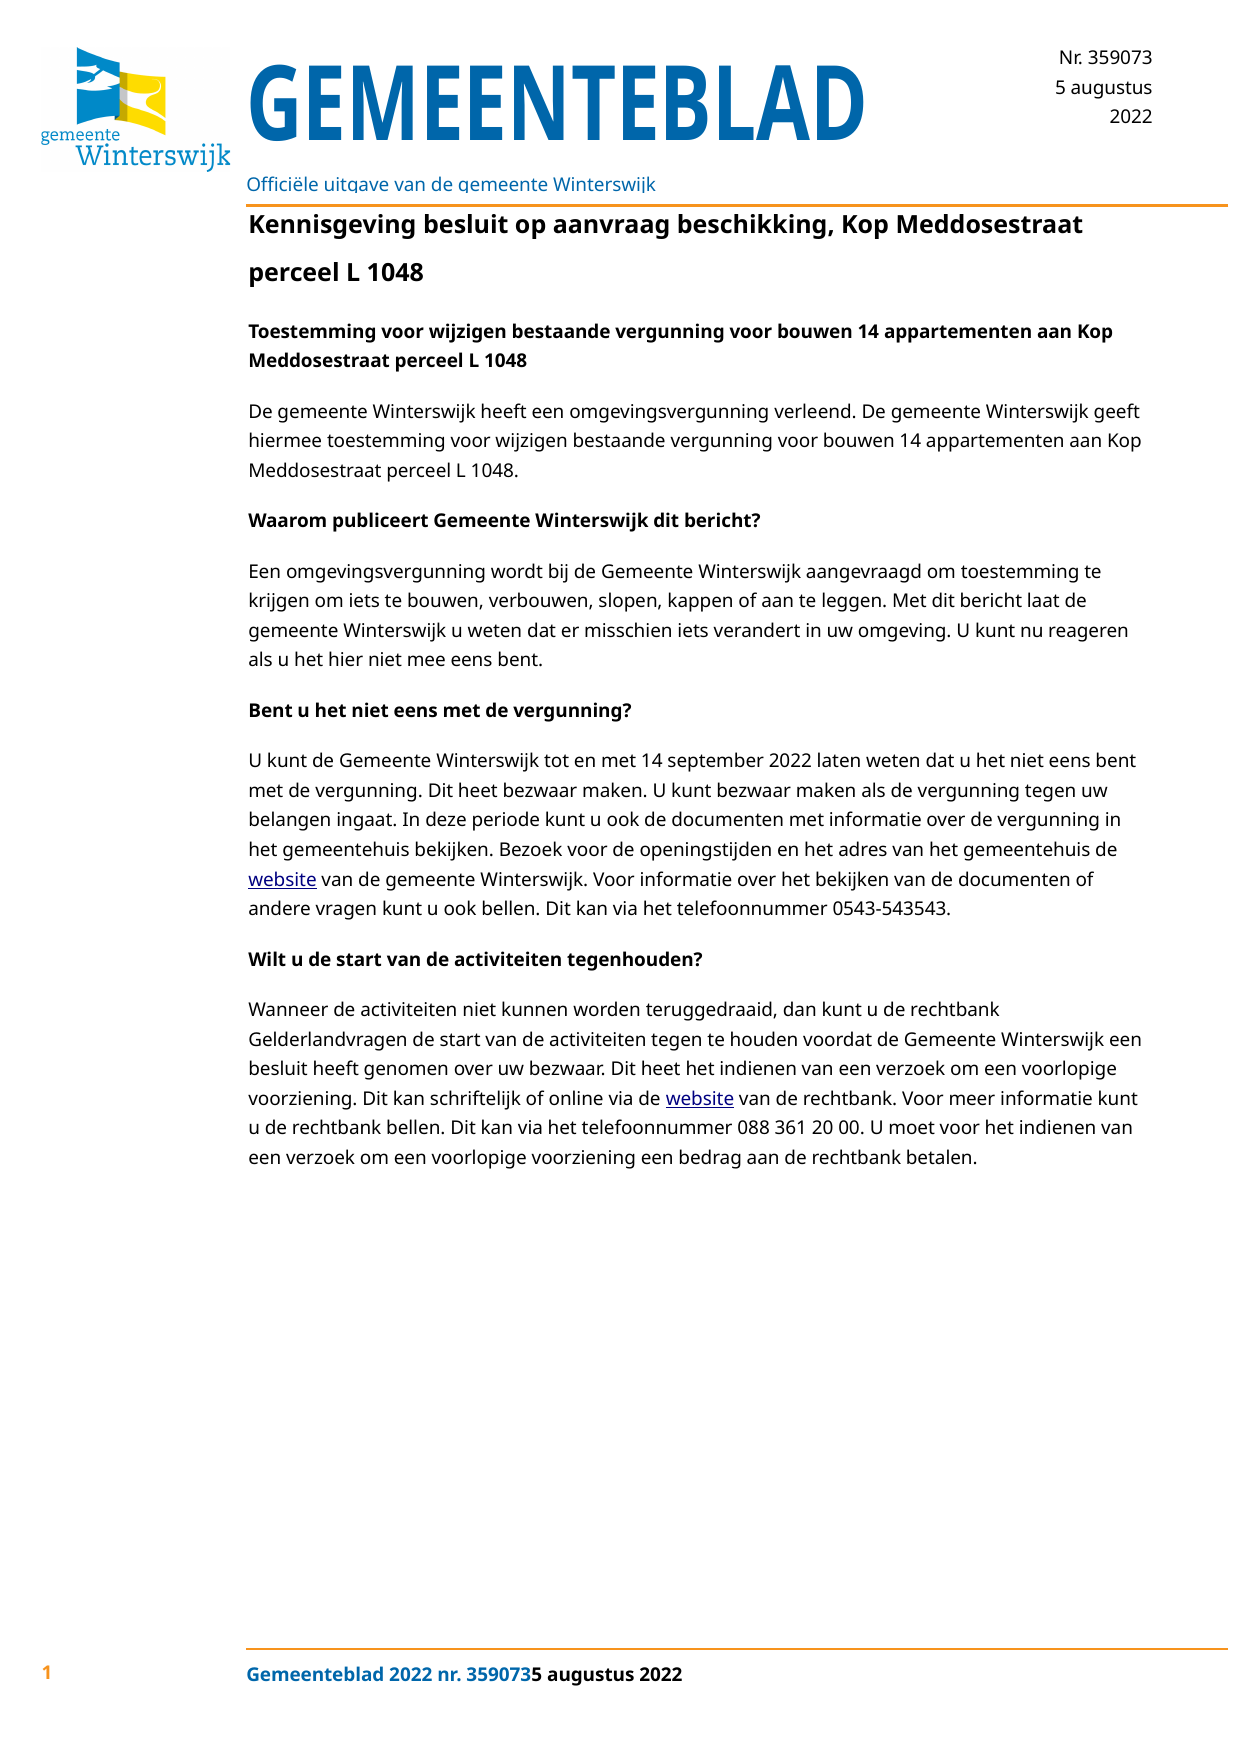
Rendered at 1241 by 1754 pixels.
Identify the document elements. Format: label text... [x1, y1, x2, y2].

text Bent u het niet eens met de vergunning? [248, 697, 1152, 723]
text Kennisgeving besluit op aanvraag beschikking, Kop Meddosestraat perceel L 1048 [248, 207, 1152, 288]
text De gemeente Winterswijk heeft een omgevingsvergunning verleend. De gemeente Winterswijk geeft hiermee toestemming voor wijzigen bestaande vergunning voor bouwen 14 appartementen aan Kop Meddosestraat perceel L 1048. [248, 398, 1152, 483]
text Een omgevingsvergunning wordt bij de Gemeente Winterswijk aangevraagd om toestemming te krijgen om iets te bouwen, verbouwen, slopen, kappen of aan te leggen. Met dit bericht laat de gemeente Winterswijk u weten dat er misschien iets verandert in uw omgeving. U kunt nu reageren als u het hier niet mee eens bent. [248, 558, 1152, 672]
text Wanneer de activiteiten niet kunnen worden teruggedraaid, dan kunt u de rechtbank Gelderlandvragen de start van de activiteiten tegen te houden voordat de Gemeente Winterswijk een besluit heeft genomen over uw bezwaar. Dit heet het indienen van een verzoek om een voorlopige voorziening. Dit kan schriftelijk of online via de website van de rechtbank. Voor meer informatie kunt u de rechtbank bellen. Dit kan via het telefoonnummer 088 361 20 00. U moet voor het indienen van een verzoek om een voorlopige voorziening een bedrag aan de rechtbank betalen. [248, 996, 1152, 1170]
text U kunt de Gemeente Winterswijk tot en met 14 september 2022 laten weten dat u het niet eens bent met de vergunning. Dit heet bezwaar maken. U kunt bezwaar maken als de vergunning tegen uw belangen ingaat. In deze periode kunt u ook de documenten met informatie over de vergunning in het gemeentehuis bekijken. Bezoek voor de openingstijden en het adres van het gemeentehuis de website van de gemeente Winterswijk. Voor informatie over het bekijken van de documenten of andere vragen kunt u ook bellen. Dit kan via het telefoonnummer 0543-543543. [248, 747, 1152, 921]
picture [41, 47, 231, 172]
text Toestemming voor wijzigen bestaande vergunning voor bouwen 14 appartementen aan Kop Meddosestraat perceel L 1048 [248, 318, 1152, 373]
text Wilt u de start van de activiteiten tegenhouden? [248, 946, 1152, 972]
picture [225, 153, 231, 162]
text Waarom publiceert Gemeente Winterswijk dit bericht? [248, 507, 1152, 533]
